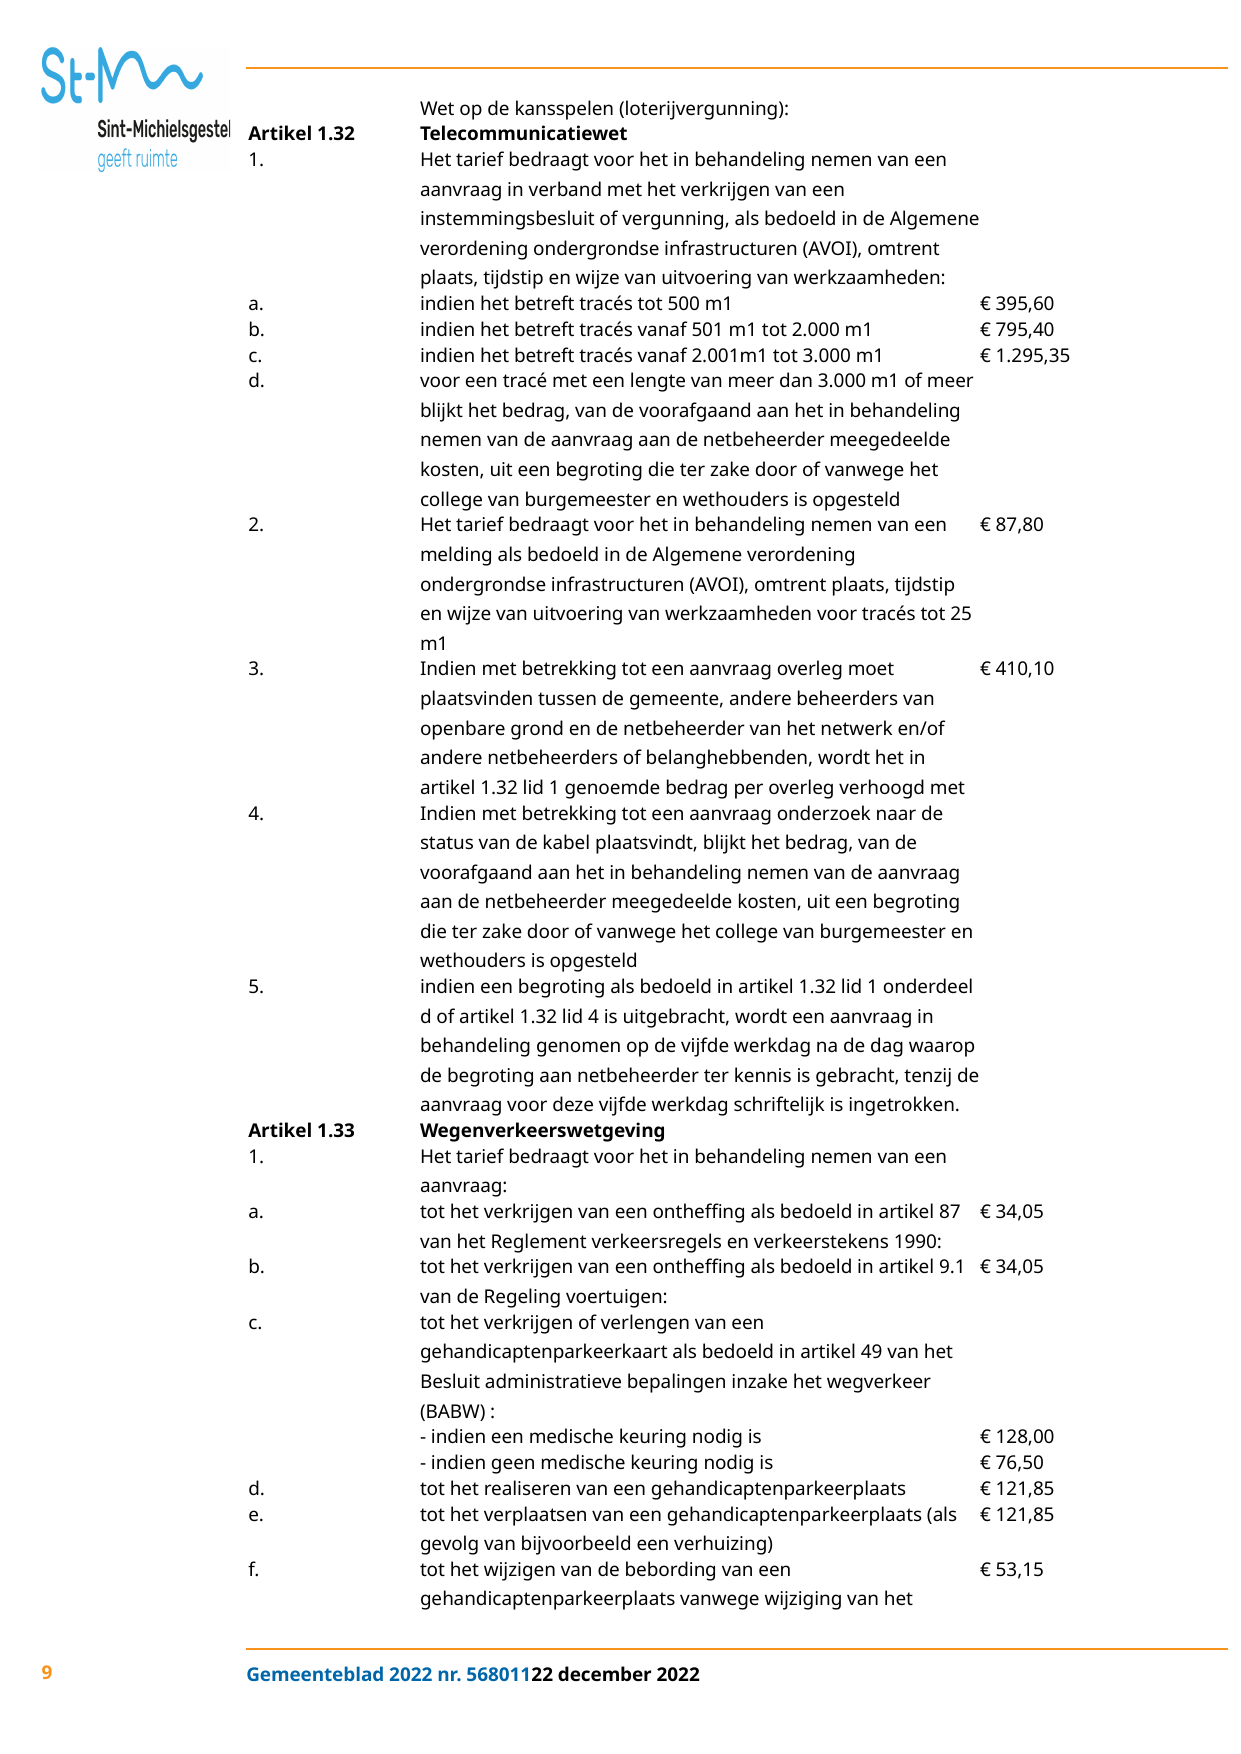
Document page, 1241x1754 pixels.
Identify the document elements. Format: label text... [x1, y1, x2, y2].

table_cell [980, 973, 1152, 1117]
table_cell [980, 1143, 1152, 1198]
table_cell indien een begroting als bedoeld in artikel 1.32 lid 1 onderdeel d of artikel 1.32 lid 4 is uitgebracht, wordt een aanvraag in behandeling genomen op de vijfde werkdag na de dag waarop de begroting aan netbeheerder ter kennis is gebracht, tenzij de aanvraag voor deze vijfde werkdag schriftelijk is ingetrokken. [420, 973, 980, 1117]
table_cell tot het realiseren van een gehandicaptenparkeerplaats [420, 1475, 980, 1501]
table_cell Telecommunicatiewet [420, 121, 980, 146]
table_cell [980, 121, 1152, 146]
table_cell € 121,85 [980, 1475, 1152, 1501]
table_cell [248, 1424, 420, 1449]
table_cell a. [248, 290, 420, 316]
table_cell 2. [248, 512, 420, 656]
table_cell c. [248, 1309, 420, 1423]
table_cell € 87,80 [980, 512, 1152, 656]
table_cell Het tarief bedraagt voor het in behandeling nemen van een melding als bedoeld in de Algemene verordening ondergrondse infrastructuren (AVOI), omtrent plaats, tijdstip en wijze van uitvoering van werkzaamheden voor tracés tot 25 m1 [420, 512, 980, 656]
table_cell [980, 800, 1152, 973]
table_cell Artikel 1.32 [248, 121, 420, 146]
table_cell e. [248, 1501, 420, 1556]
table_cell indien het betreft tracés vanaf 2.001m1 tot 3.000 m1 [420, 342, 980, 367]
table_cell € 395,60 [980, 290, 1152, 316]
table_cell [248, 1449, 420, 1475]
table_cell 4. [248, 800, 420, 973]
table_cell [980, 146, 1152, 290]
table_cell [980, 1309, 1152, 1423]
table_cell indien het betreft tracés vanaf 501 m1 tot 2.000 m1 [420, 316, 980, 342]
table_cell 5. [248, 973, 420, 1117]
table_cell 1. [248, 146, 420, 290]
table_cell € 34,05 [980, 1199, 1152, 1254]
table_cell [980, 368, 1152, 512]
table_cell € 795,40 [980, 316, 1152, 342]
table_cell 1. [248, 1143, 420, 1198]
table_cell Indien met betrekking tot een aanvraag onderzoek naar de status van de kabel plaatsvindt, blijkt het bedrag, van de voorafgaand aan het in behandeling nemen van de aanvraag aan de netbeheerder meegedeelde kosten, uit een begroting die ter zake door of vanwege het college van burgemeester en wethouders is opgesteld [420, 800, 980, 973]
table_cell tot het verplaatsen van een gehandicaptenparkeerplaats (als gevolg van bijvoorbeeld een verhuizing) [420, 1501, 980, 1556]
table_cell € 121,85 [980, 1501, 1152, 1556]
table_cell Het tarief bedraagt voor het in behandeling nemen van een aanvraag: [420, 1143, 980, 1198]
table_cell f. [248, 1556, 420, 1611]
table_cell - indien geen medische keuring nodig is [420, 1449, 980, 1475]
table_cell 3. [248, 656, 420, 800]
table_cell [980, 1118, 1152, 1143]
table_cell € 410,10 [980, 656, 1152, 800]
table_cell € 76,50 [980, 1449, 1152, 1475]
table_cell Het tarief bedraagt voor het in behandeling nemen van een aanvraag in verband met het verkrijgen van een instemmingsbesluit of vergunning, als bedoeld in de Algemene verordening ondergrondse infrastructuren (AVOI), omtrent plaats, tijdstip en wijze van uitvoering van werkzaamheden: [420, 146, 980, 290]
table_cell € 128,00 [980, 1424, 1152, 1449]
table_cell a. [248, 1199, 420, 1254]
table_cell tot het verkrijgen van een ontheffing als bedoeld in artikel 87 van het Reglement verkeersregels en verkeerstekens 1990: [420, 1199, 980, 1254]
table_cell Indien met betrekking tot een aanvraag overleg moet plaatsvinden tussen de gemeente, andere beheerders van openbare grond en de netbeheerder van het netwerk en/of andere netbeheerders of belanghebbenden, wordt het in artikel 1.32 lid 1 genoemde bedrag per overleg verhoogd met [420, 656, 980, 800]
table_cell [980, 95, 1152, 121]
table_cell [248, 95, 420, 121]
picture [41, 47, 231, 172]
table_cell Artikel 1.33 [248, 1118, 420, 1143]
table_cell - indien een medische keuring nodig is [420, 1424, 980, 1449]
table_cell Wegenverkeerswetgeving [420, 1118, 980, 1143]
table_cell b. [248, 316, 420, 342]
table_cell c. [248, 342, 420, 367]
table_cell € 53,15 [980, 1556, 1152, 1611]
table_cell indien het betreft tracés tot 500 m1 [420, 290, 980, 316]
table_cell Wet op de kansspelen (loterijvergunning): [420, 95, 980, 121]
table_cell tot het wijzigen van de bebording van een gehandicaptenparkeerplaats vanwege wijziging van het [420, 1556, 980, 1611]
table_cell € 1.295,35 [980, 342, 1152, 367]
table_cell b. [248, 1254, 420, 1309]
table_cell d. [248, 1475, 420, 1501]
table_cell d. [248, 368, 420, 512]
table_cell € 34,05 [980, 1254, 1152, 1309]
table_cell voor een tracé met een lengte van meer dan 3.000 m1 of meer blijkt het bedrag, van de voorafgaand aan het in behandeling nemen van de aanvraag aan de netbeheerder meegedeelde kosten, uit een begroting die ter zake door of vanwege het college van burgemeester en wethouders is opgesteld [420, 368, 980, 512]
table_cell tot het verkrijgen of verlengen van een gehandicaptenparkeerkaart als bedoeld in artikel 49 van het Besluit administratieve bepalingen inzake het wegverkeer (BABW) : [420, 1309, 980, 1423]
table_cell tot het verkrijgen van een ontheffing als bedoeld in artikel 9.1 van de Regeling voertuigen: [420, 1254, 980, 1309]
